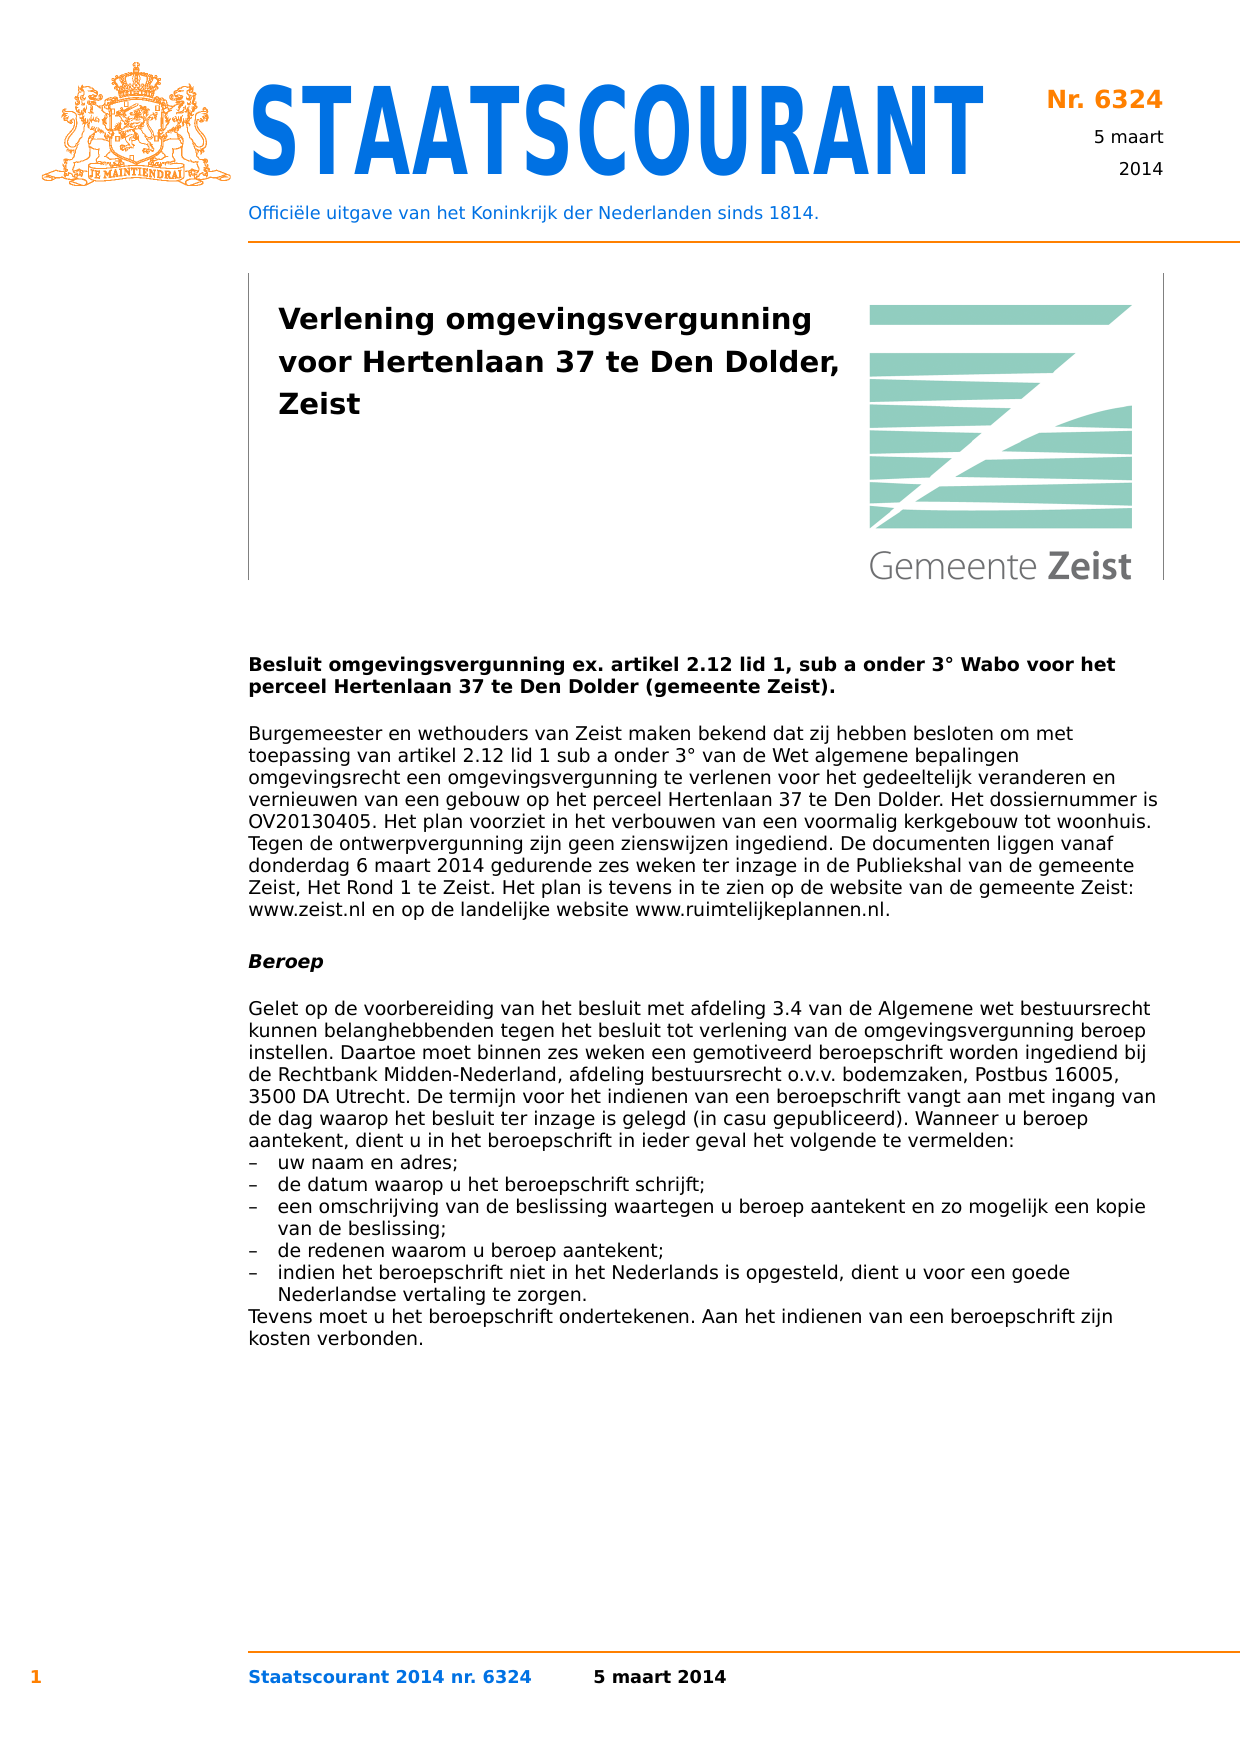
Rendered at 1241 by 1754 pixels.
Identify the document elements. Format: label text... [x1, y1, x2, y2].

text – de redenen waarom u beroep aantekent; [248, 1240, 1163, 1262]
text Tevens moet u het beroepschrift ondertekenen. Aan het indienen van een beroepschrift zijn kosten verbonden. [248, 1306, 1163, 1349]
text – een omschrijving van de beslissing waartegen u beroep aantekent en zo mogelijk een kopie van de beslissing; [248, 1196, 1163, 1240]
text Burgemeester en wethouders van Zeist maken bekend dat zij hebben besloten om met toepassing van artikel 2.12 lid 1 sub a onder 3° van de Wet algemene bepalingen omgevingsrecht een omgevingsvergunning te verlenen voor het gedeeltelijk veranderen en vernieuwen van een gebouw op het perceel Hertenlaan 37 te Den Dolder. Het dossiernummer is OV20130405. Het plan voorziet in het verbouwen van een voormalig kerkgebouw tot woonhuis. Tegen de ontwerpvergunning zijn geen zienswijzen ingediend. De documenten liggen vanaf donderdag 6 maart 2014 gedurende zes weken ter inzage in de Publiekshal van de gemeente Zeist, Het Rond 1 te Zeist. Het plan is tevens in te zien op de website van de gemeente Zeist: www.zeist.nl en op de landelijke website www.ruimtelijkeplannen.nl. [248, 723, 1163, 921]
picture [867, 302, 1134, 581]
text – indien het beroepschrift niet in het Nederlands is opgesteld, dient u voor een goede Nederlandse vertaling te zorgen. [248, 1262, 1163, 1306]
table_header Nr. 6324 [998, 62, 1240, 121]
table_cell 2014 [998, 153, 1240, 203]
text – uw naam en adres; [248, 1152, 1163, 1174]
text – de datum waarop u het beroepschrift schrijft; [248, 1174, 1163, 1196]
table_header STAATSCOURANT [248, 62, 998, 203]
subtitle Besluit omgevingsvergunning ex. artikel 2.12 lid 1, sub a onder 3° Wabo voor het perceel Hertenlaan 37 te Den Dolder (gemeente Zeist). [248, 654, 1163, 698]
table_header [25, 62, 248, 241]
table_cell Officiële uitgave van het Koninkrijk der Nederlanden sinds 1814. [248, 203, 1240, 241]
subtitle Verlening omgevingsvergunning voor Hertenlaan 37 te Den Dolder, Zeist [249, 273, 1163, 580]
subtitle Beroep [248, 951, 1163, 973]
text Gelet op de voorbereiding van het besluit met afdeling 3.4 van de Algemene wet bestuursrecht kunnen belanghebbenden tegen het besluit tot verlening van de omgevingsvergunning beroep instellen. Daartoe moet binnen zes weken een gemotiveerd beroepschrift worden ingediend bij de Rechtbank Midden-Nederland, afdeling bestuursrecht o.v.v. bodemzaken, Postbus 16005, 3500 DA Utrecht. De termijn voor het indienen van een beroepschrift vangt aan met ingang van de dag waarop het besluit ter inzage is gelegd (in casu gepubliceerd). Wanneer u beroep aantekent, dient u in het beroepschrift in ieder geval het volgende te vermelden: [248, 998, 1163, 1152]
table_cell 5 maart [998, 121, 1240, 153]
picture [41, 62, 231, 186]
